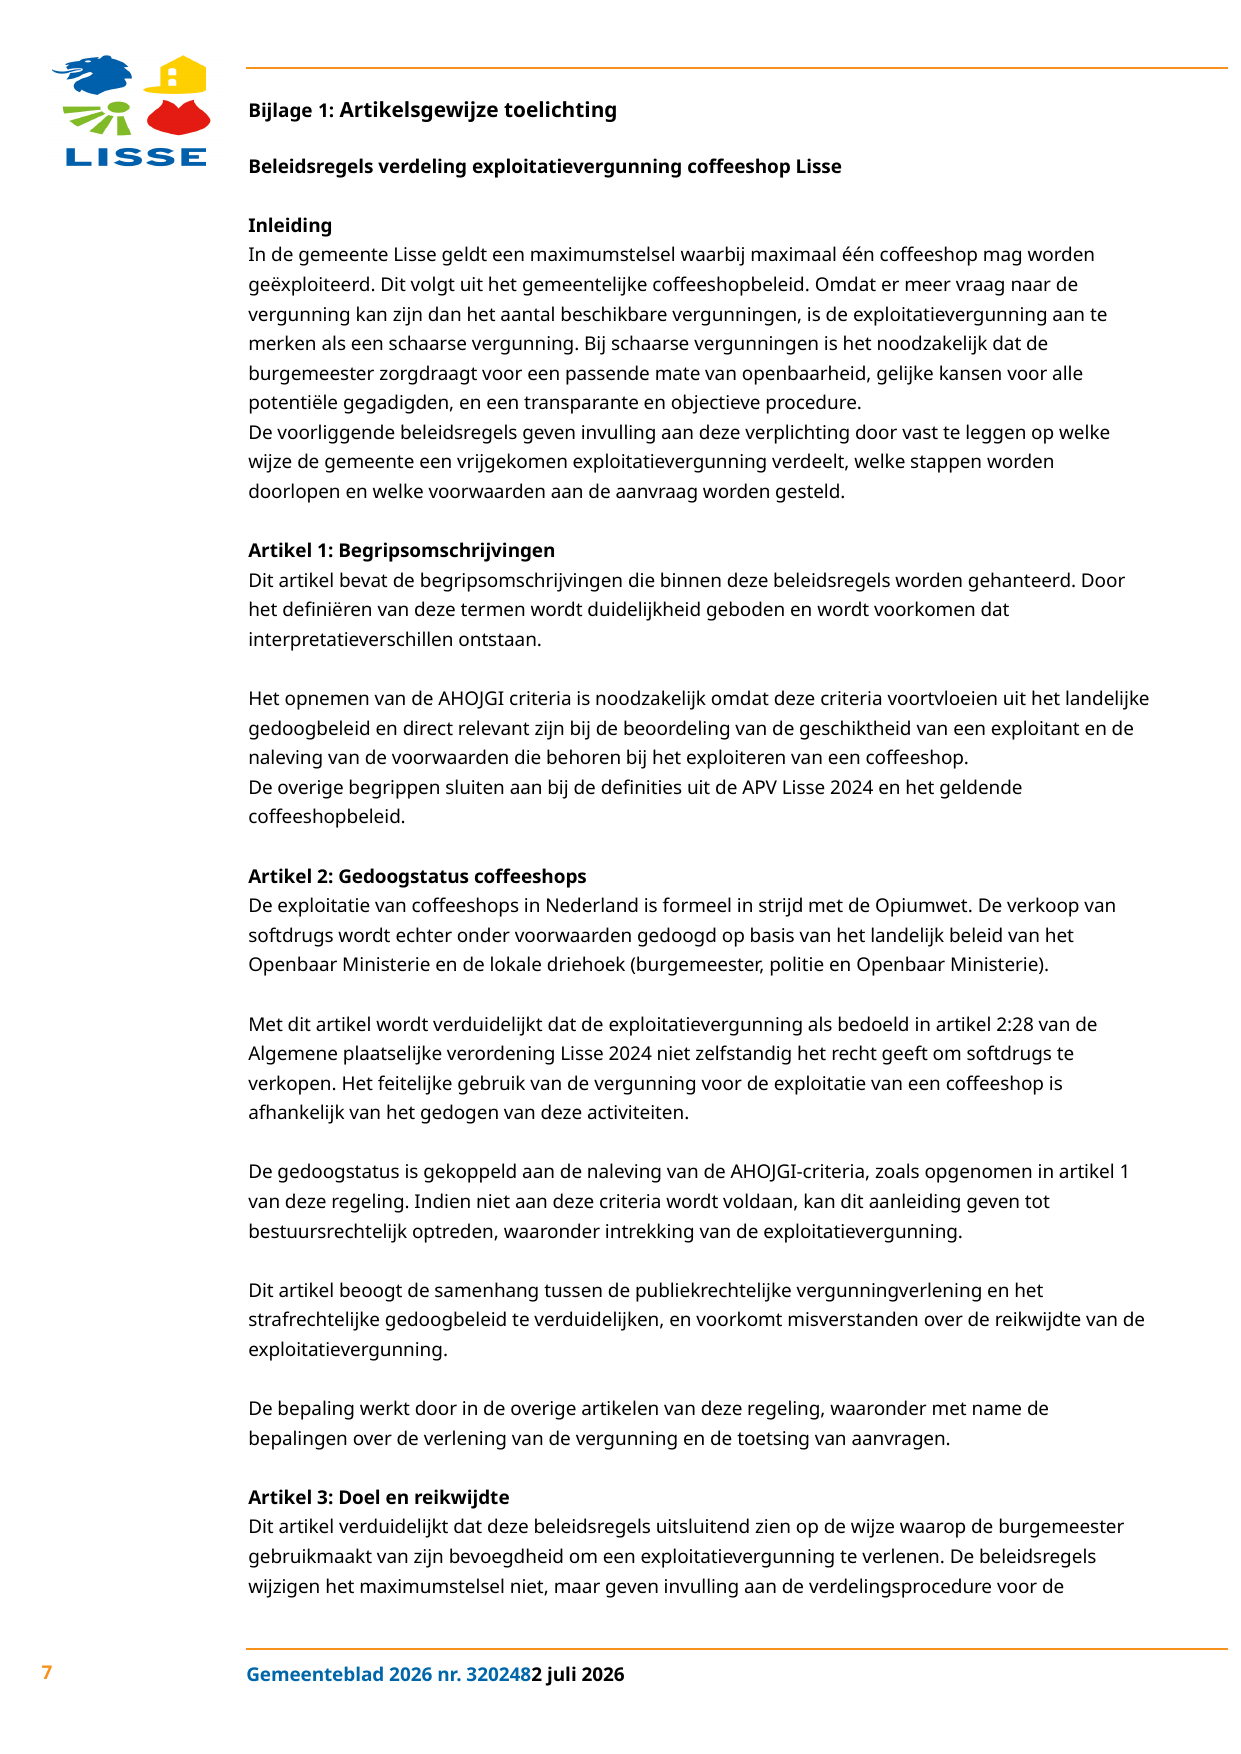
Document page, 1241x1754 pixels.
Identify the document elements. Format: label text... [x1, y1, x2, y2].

text Inleiding [248, 212, 1152, 238]
text Artikel 3: Doel en reikwijdte [248, 1484, 1152, 1510]
text De exploitatie van coffeeshops in Nederland is formeel in strijd met de Opiumwet. De verkoop van softdrugs wordt echter onder voorwaarden gedoogd op basis van het landelijk beleid van het Openbaar Ministerie en de lokale driehoek (burgemeester, politie en Openbaar Ministerie). [248, 892, 1152, 977]
text Beleidsregels verdeling exploitatievergunning coffeeshop Lisse [248, 153, 1152, 179]
text Het opnemen van de AHOJGI criteria is noodzakelijk omdat deze criteria voortvloeien uit het landelijke gedoogbeleid en direct relevant zijn bij de beoordeling van de geschiktheid van een exploitant en de naleving van de voorwaarden die behoren bij het exploiteren van een coffeeshop. [248, 685, 1152, 770]
text Bijlage 1: Artikelsgewijze toelichting [248, 95, 1152, 123]
text De gedoogstatus is gekoppeld aan de naleving van de AHOJGI-criteria, zoals opgenomen in artikel 1 van deze regeling. Indien niet aan deze criteria wordt voldaan, kan dit aanleiding geven tot bestuursrechtelijk optreden, waaronder intrekking van de exploitatievergunning. [248, 1159, 1152, 1244]
text Artikel 2: Gedoogstatus coffeeshops [248, 863, 1152, 889]
text De bepaling werkt door in de overige artikelen van deze regeling, waaronder met name de bepalingen over de verlening van de vergunning en de toetsing van aanvragen. [248, 1395, 1152, 1451]
picture [41, 47, 231, 172]
text Dit artikel bevat de begripsomschrijvingen die binnen deze beleidsregels worden gehanteerd. Door het definiëren van deze termen wordt duidelijkheid geboden en wordt voorkomen dat interpretatieverschillen ontstaan. [248, 567, 1152, 652]
text De voorliggende beleidsregels geven invulling aan deze verplichting door vast te leggen op welke wijze de gemeente een vrijgekomen exploitatievergunning verdeelt, welke stappen worden doorlopen en welke voorwaarden aan de aanvraag worden gesteld. [248, 419, 1152, 504]
text De overige begrippen sluiten aan bij de definities uit de APV Lisse 2024 en het geldende coffeeshopbeleid. [248, 774, 1152, 829]
text Dit artikel verduidelijkt dat deze beleidsregels uitsluitend zien op de wijze waarop de burgemeester gebruikmaakt van zijn bevoegdheid om een exploitatievergunning te verlenen. De beleidsregels wijzigen het maximumstelsel niet, maar geven invulling aan de verdelingsprocedure voor de [248, 1514, 1152, 1599]
text Dit artikel beoogt de samenhang tussen de publiekrechtelijke vergunningverlening en het strafrechtelijke gedoogbeleid te verduidelijken, en voorkomt misverstanden over de reikwijdte van de exploitatievergunning. [248, 1277, 1152, 1362]
text Artikel 1: Begripsomschrijvingen [248, 537, 1152, 563]
text Met dit artikel wordt verduidelijkt dat de exploitatievergunning als bedoeld in artikel 2:28 van de Algemene plaatselijke verordening Lisse 2024 niet zelfstandig het recht geeft om softdrugs te verkopen. Het feitelijke gebruik van de vergunning voor de exploitatie van een coffeeshop is afhankelijk van het gedogen van deze activiteiten. [248, 1011, 1152, 1125]
text In de gemeente Lisse geldt een maximumstelsel waarbij maximaal één coffeeshop mag worden geëxploiteerd. Dit volgt uit het gemeentelijke coffeeshopbeleid. Omdat er meer vraag naar de vergunning kan zijn dan het aantal beschikbare vergunningen, is de exploitatievergunning aan te merken als een schaarse vergunning. Bij schaarse vergunningen is het noodzakelijk dat de burgemeester zorgdraagt voor een passende mate van openbaarheid, gelijke kansen voor alle potentiële gegadigden, en een transparante en objectieve procedure. [248, 242, 1152, 415]
